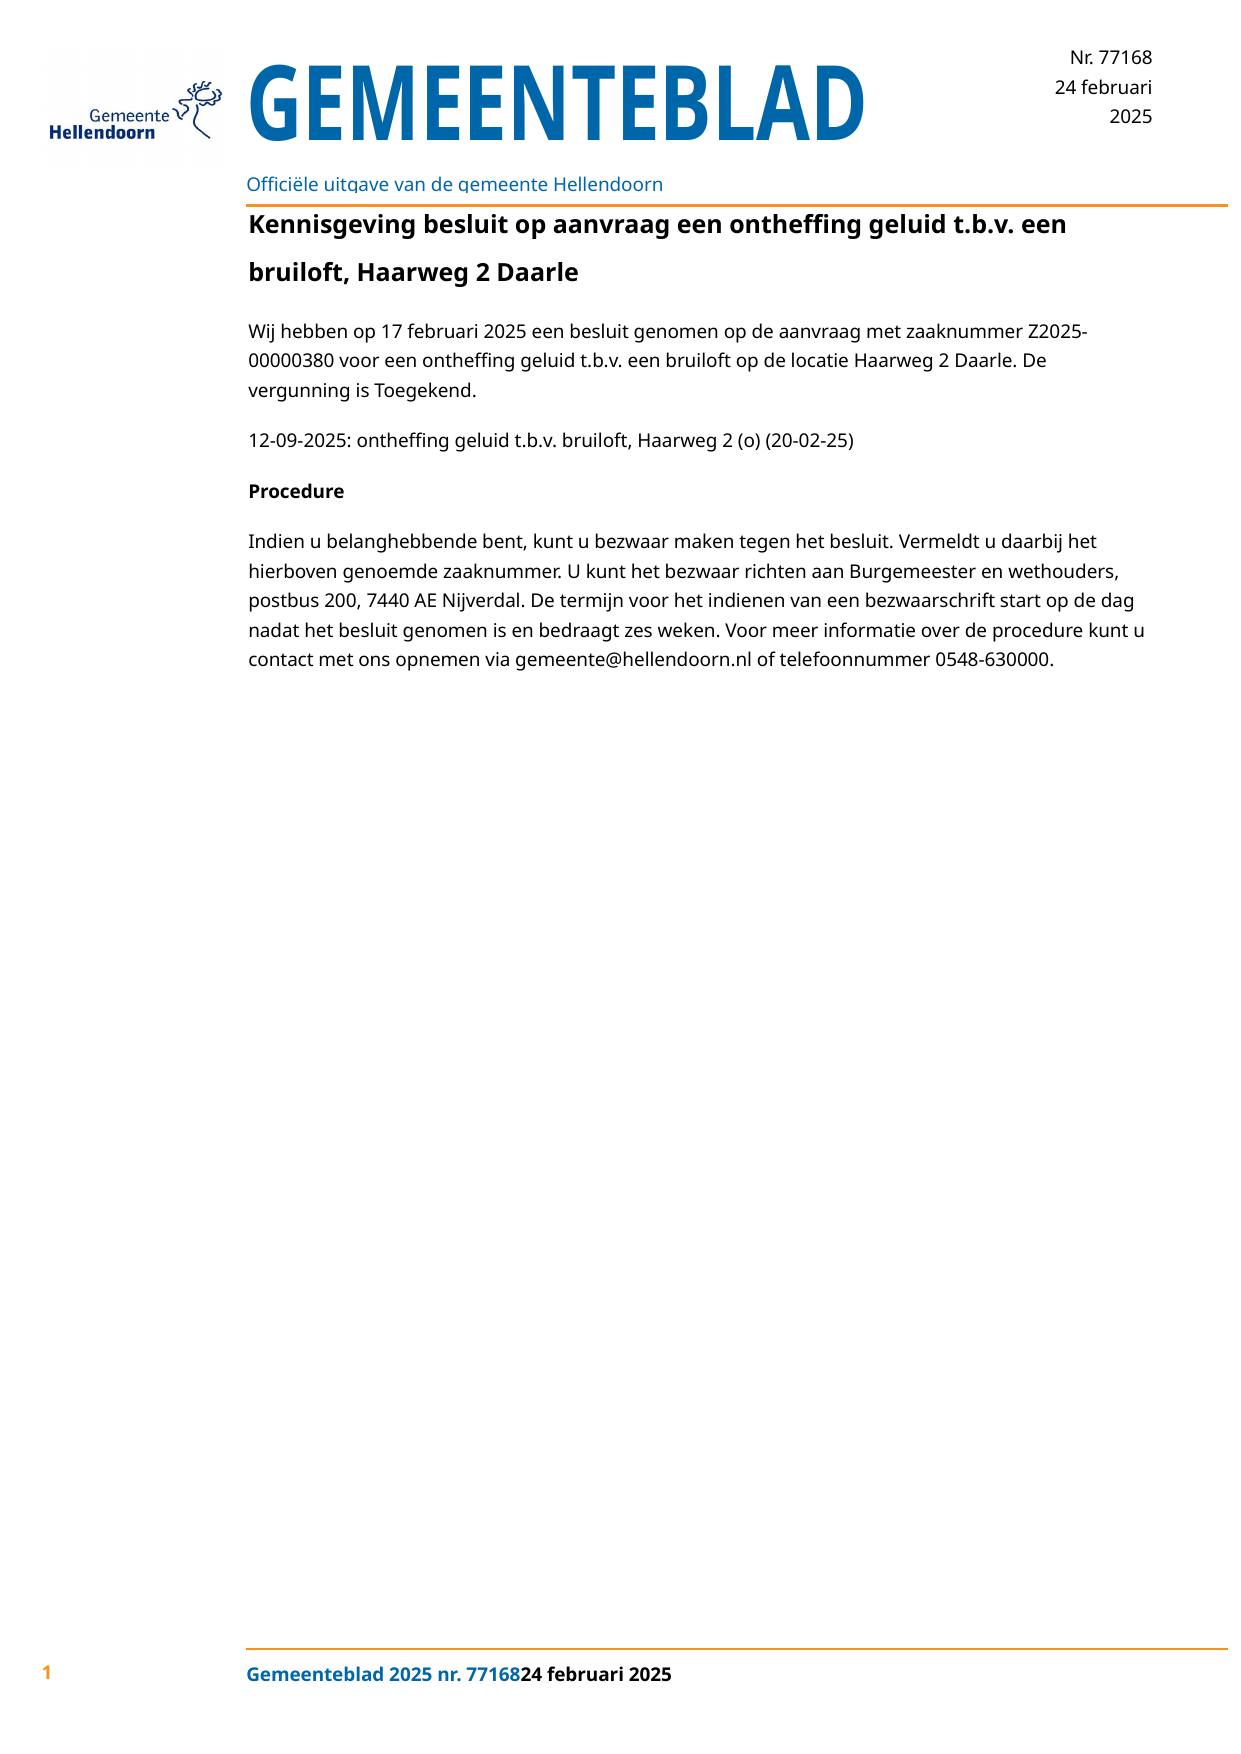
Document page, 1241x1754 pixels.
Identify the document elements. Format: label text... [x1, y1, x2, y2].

text 12-09-2025: ontheffing geluid t.b.v. bruiloft, Haarweg 2 (o) (20-02-25) [248, 427, 1152, 453]
text Kennisgeving besluit op aanvraag een ontheffing geluid t.b.v. een bruiloft, Haarweg 2 Daarle [248, 207, 1152, 288]
text Wij hebben op 17 februari 2025 een besluit genomen op de aanvraag met zaaknummer Z2025-00000380 voor een ontheffing geluid t.b.v. een bruiloft op de locatie Haarweg 2 Daarle. De vergunning is Toegekend. [248, 318, 1152, 403]
picture [41, 47, 231, 172]
text Indien u belanghebbende bent, kunt u bezwaar maken tegen het besluit. Vermeldt u daarbij het hierboven genoemde zaaknummer. U kunt het bezwaar richten aan Burgemeester en wethouders, postbus 200, 7440 AE Nijverdal. De termijn voor het indienen van een bezwaarschrift start op de dag nadat het besluit genomen is en bedraagt zes weken. Voor meer informatie over de procedure kunt u contact met ons opnemen via gemeente@hellendoorn.nl of telefoonnummer 0548-630000. [248, 528, 1152, 672]
text Procedure [248, 478, 1152, 504]
